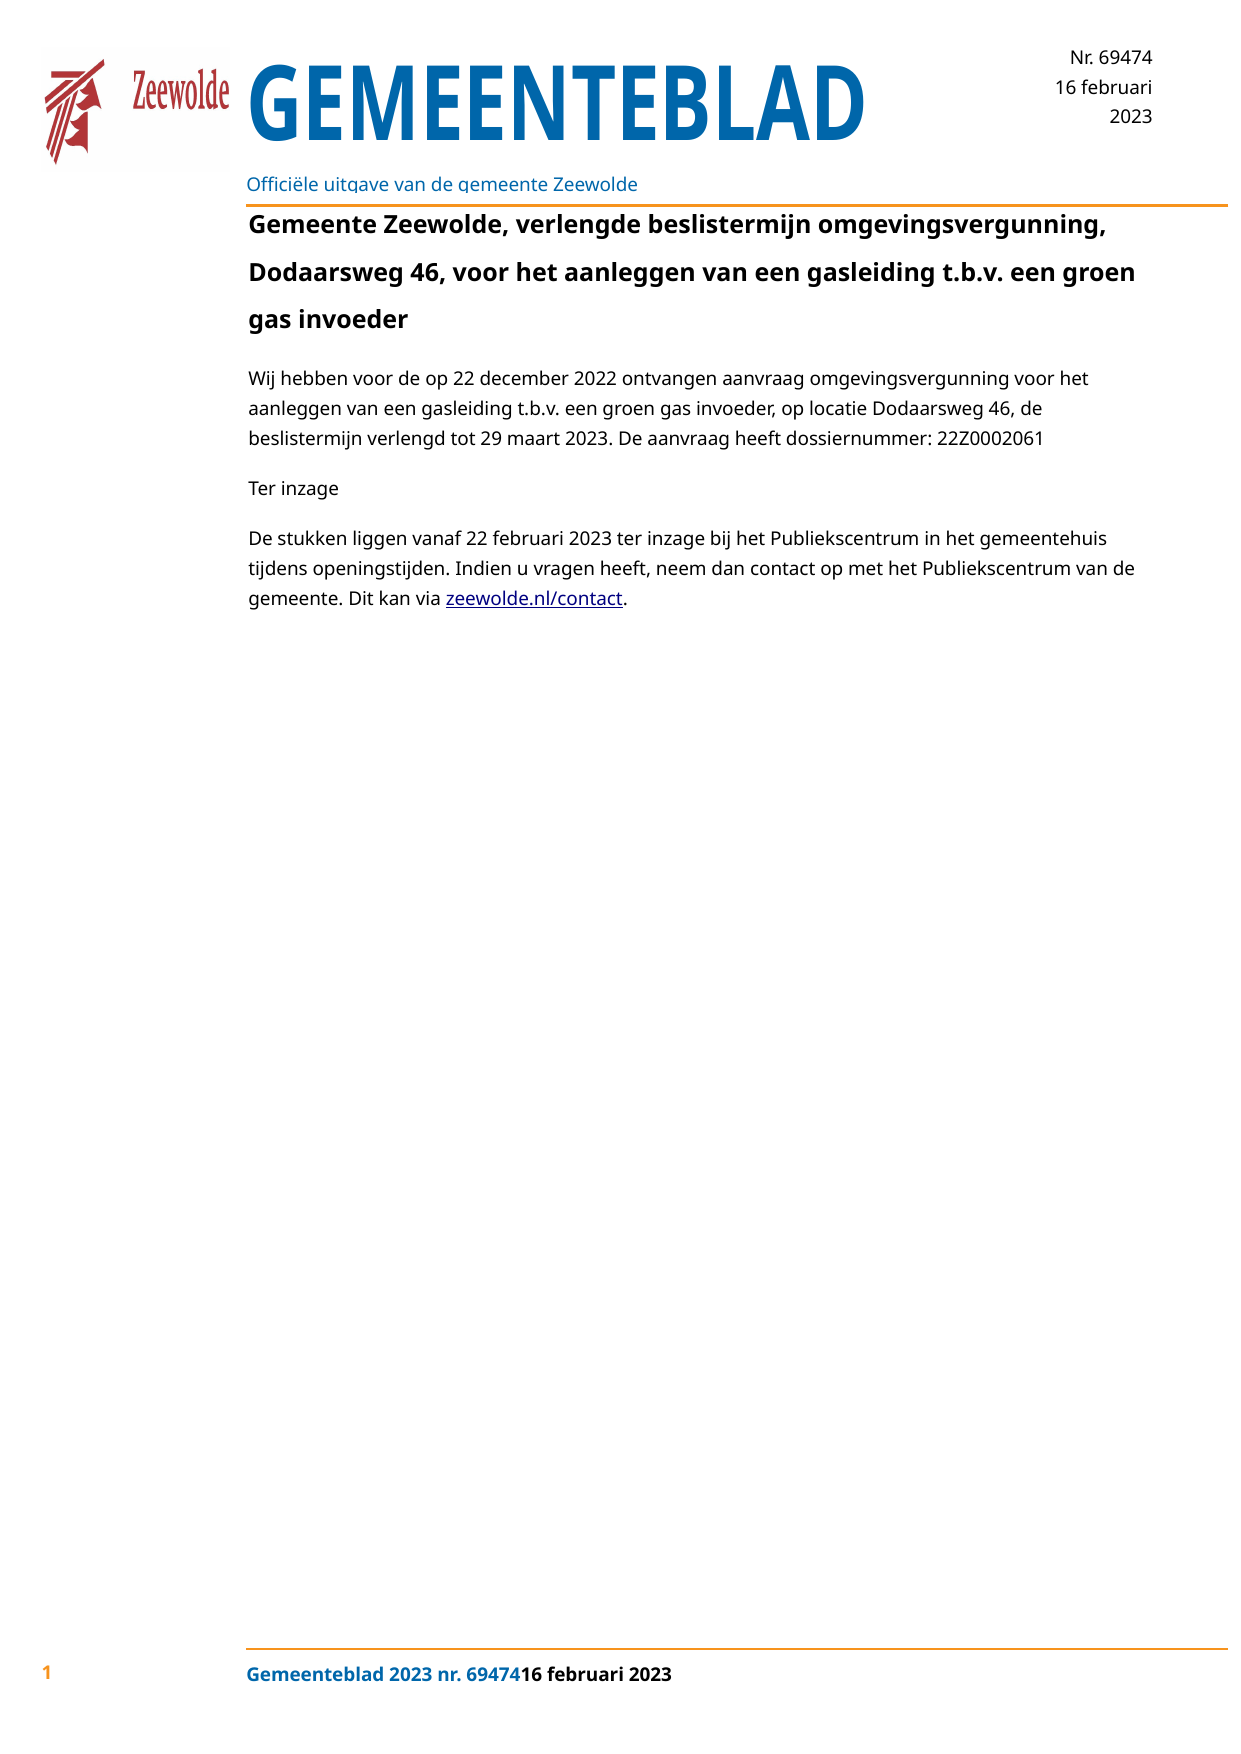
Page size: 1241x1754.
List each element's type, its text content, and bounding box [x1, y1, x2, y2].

text Gemeente Zeewolde, verlengde beslistermijn omgevingsvergunning, Dodaarsweg 46, voor het aanleggen van een gasleiding t.b.v. een groen gas invoeder [248, 207, 1152, 336]
picture [41, 47, 231, 172]
text Wij hebben voor de op 22 december 2022 ontvangen aanvraag omgevingsvergunning voor het aanleggen van een gasleiding t.b.v. een groen gas invoeder, op locatie Dodaarsweg 46, de beslistermijn verlengd tot 29 maart 2023. De aanvraag heeft dossiernummer: 22Z0002061 [248, 366, 1152, 450]
text De stukken liggen vanaf 22 februari 2023 ter inzage bij het Publiekscentrum in het gemeentehuis tijdens openingstijden. Indien u vragen heeft, neem dan contact op met het Publiekscentrum van de gemeente. Dit kan via zeewolde.nl/contact. [248, 526, 1152, 610]
text Ter inzage [248, 475, 1152, 501]
